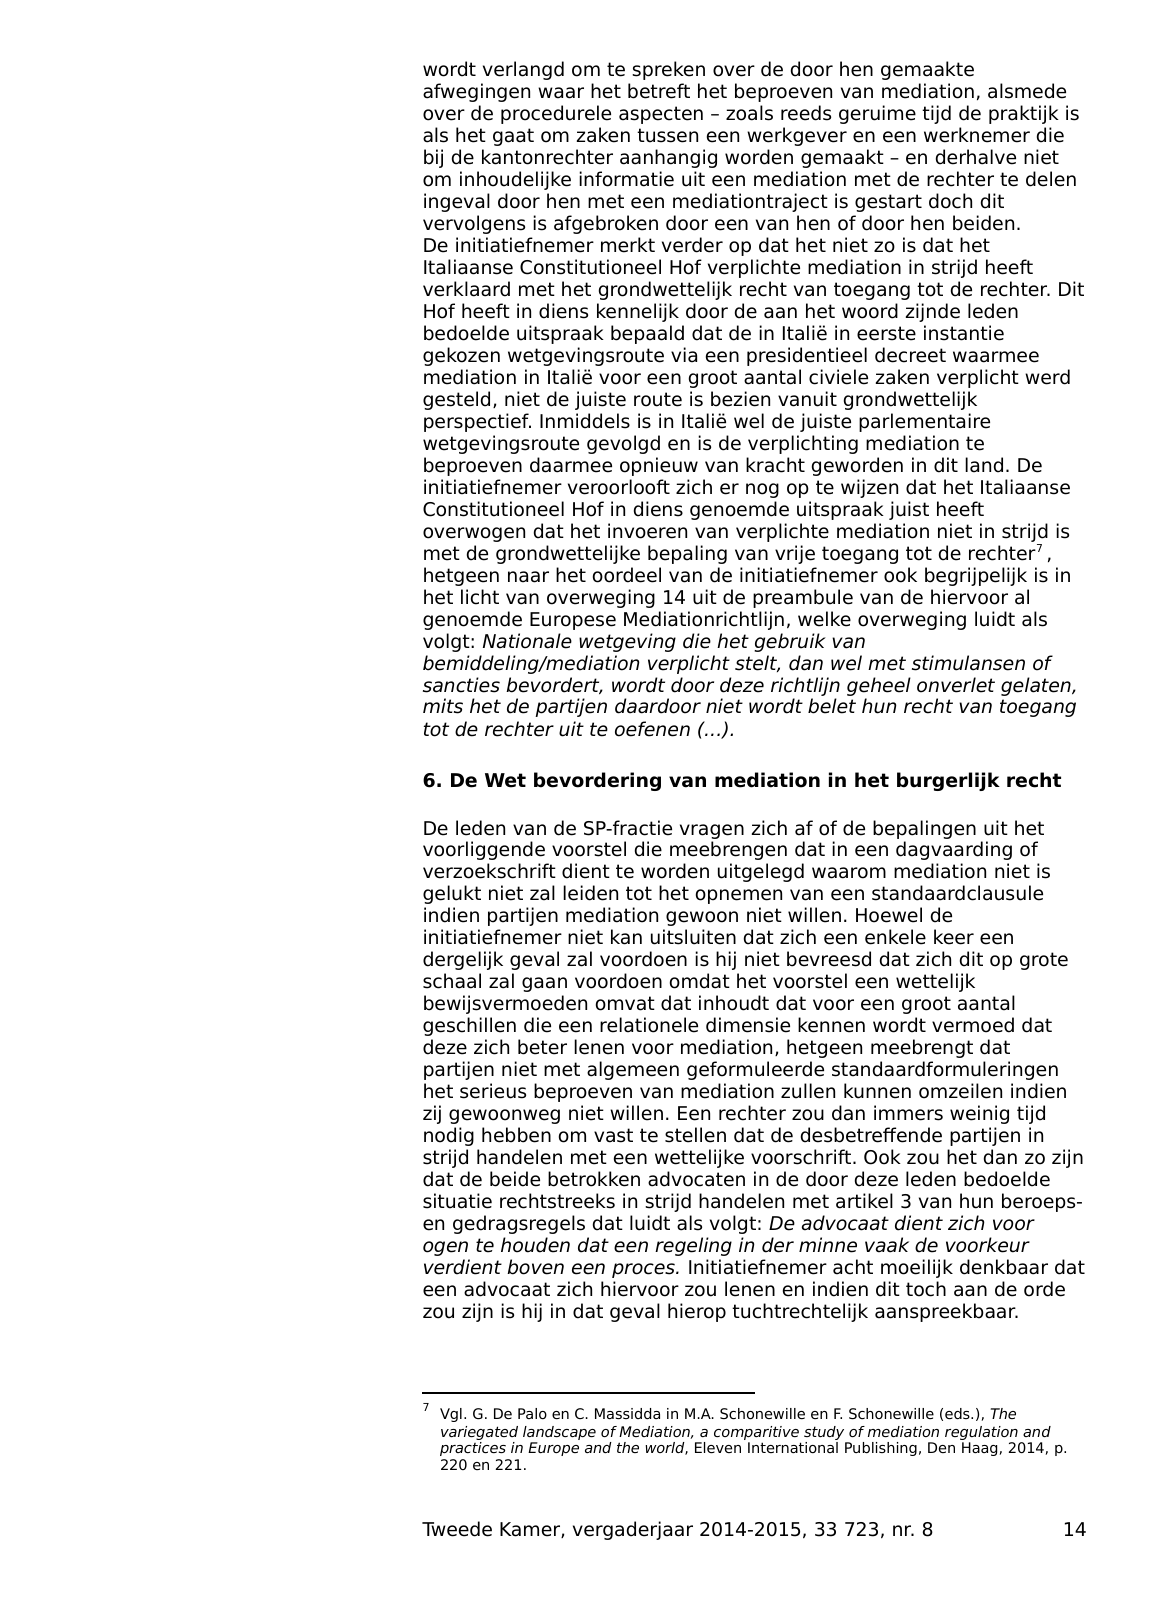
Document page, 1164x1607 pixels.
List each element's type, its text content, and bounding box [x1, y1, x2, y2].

text De leden van de SP-fractie vragen zich af of de bepalingen uit het voorliggende voorstel die meebrengen dat in een dagvaarding of verzoekschrift dient te worden uitgelegd waarom mediation niet is gelukt niet zal leiden tot het opnemen van een standaardclausule indien partijen mediation gewoon niet willen. Hoewel de initiatiefnemer niet kan uitsluiten dat zich een enkele keer een dergelijk geval zal voordoen is hij niet bevreesd dat zich dit op grote schaal zal gaan voordoen omdat het voorstel een wettelijk bewijsvermoeden omvat dat inhoudt dat voor een groot aantal geschillen die een relationele dimensie kennen wordt vermoed dat deze zich beter lenen voor mediation, hetgeen meebrengt dat partijen niet met algemeen geformuleerde standaardformuleringen het serieus beproeven van mediation zullen kunnen omzeilen indien zij gewoonweg niet willen. Een rechter zou dan immers weinig tijd nodig hebben om vast te stellen dat de desbetreffende partijen in strijd handelen met een wettelijke voorschrift. Ook zou het dan zo zijn dat de beide betrokken advocaten in de door deze leden bedoelde situatie rechtstreeks in strijd handelen met artikel 3 van hun beroeps- en gedragsregels dat luidt als volgt: De advocaat dient zich voor ogen te houden dat een regeling in der minne vaak de voorkeur verdient boven een proces. Initiatiefnemer acht moeilijk denkbaar dat een advocaat zich hiervoor zou lenen en indien dit toch aan de orde zou zijn is hij in dat geval hierop tuchtrechtelijk aanspreekbaar. [422, 817, 1087, 1323]
text Vgl. G. De Palo en C. Massidda in M.A. Schonewille en F. Schonewille (eds.), The variegated landscape of Mediation, a comparitive study of mediation regulation and practices in Europe and the world, Eleven International Publishing, Den Haag, 2014, p. 220 en 221. [422, 1402, 1087, 1474]
text wordt verlangd om te spreken over de door hen gemaakte afwegingen waar het betreft het beproeven van mediation, alsmede over de procedurele aspecten – zoals reeds geruime tijd de praktijk is als het gaat om zaken tussen een werkgever en een werknemer die bij de kantonrechter aanhangig worden gemaakt – en derhalve niet om inhoudelijke informatie uit een mediation met de rechter te delen ingeval door hen met een mediationtraject is gestart doch dit vervolgens is afgebroken door een van hen of door hen beiden. [422, 59, 1087, 235]
text De initiatiefnemer merkt verder op dat het niet zo is dat het Italiaanse Constitutioneel Hof verplichte mediation in strijd heeft verklaard met het grondwettelijk recht van toegang tot de rechter. Dit Hof heeft in diens kennelijk door de aan het woord zijnde leden bedoelde uitspraak bepaald dat de in Italië in eerste instantie gekozen wetgevingsroute via een presidentieel decreet waarmee mediation in Italië voor een groot aantal civiele zaken verplicht werd gesteld, niet de juiste route is bezien vanuit grondwettelijk perspectief. Inmiddels is in Italië wel de juiste parlementaire wetgevingsroute gevolgd en is de verplichting mediation te beproeven daarmee opnieuw van kracht geworden in dit land. De initiatiefnemer veroorlooft zich er nog op te wijzen dat het Italiaanse Constitutioneel Hof in diens genoemde uitspraak juist heeft overwogen dat het invoeren van verplichte mediation niet in strijd is met de grondwettelijke bepaling van vrije toegang tot de rechter, hetgeen naar het oordeel van de initiatiefnemer ook begrijpelijk is in het licht van overweging 14 uit de preambule van de hiervoor al genoemde Europese Mediationrichtlijn, welke overweging luidt als volgt: Nationale wetgeving die het gebruik van bemiddeling/mediation verplicht stelt, dan wel met stimulansen of sancties bevordert, wordt door deze richtlijn geheel onverlet gelaten, mits het de partijen daardoor niet wordt belet hun recht van toegang tot de rechter uit te oefenen (...). [422, 235, 1087, 740]
subtitle 6. De Wet bevordering van mediation in het burgerlijk recht [422, 770, 1087, 792]
